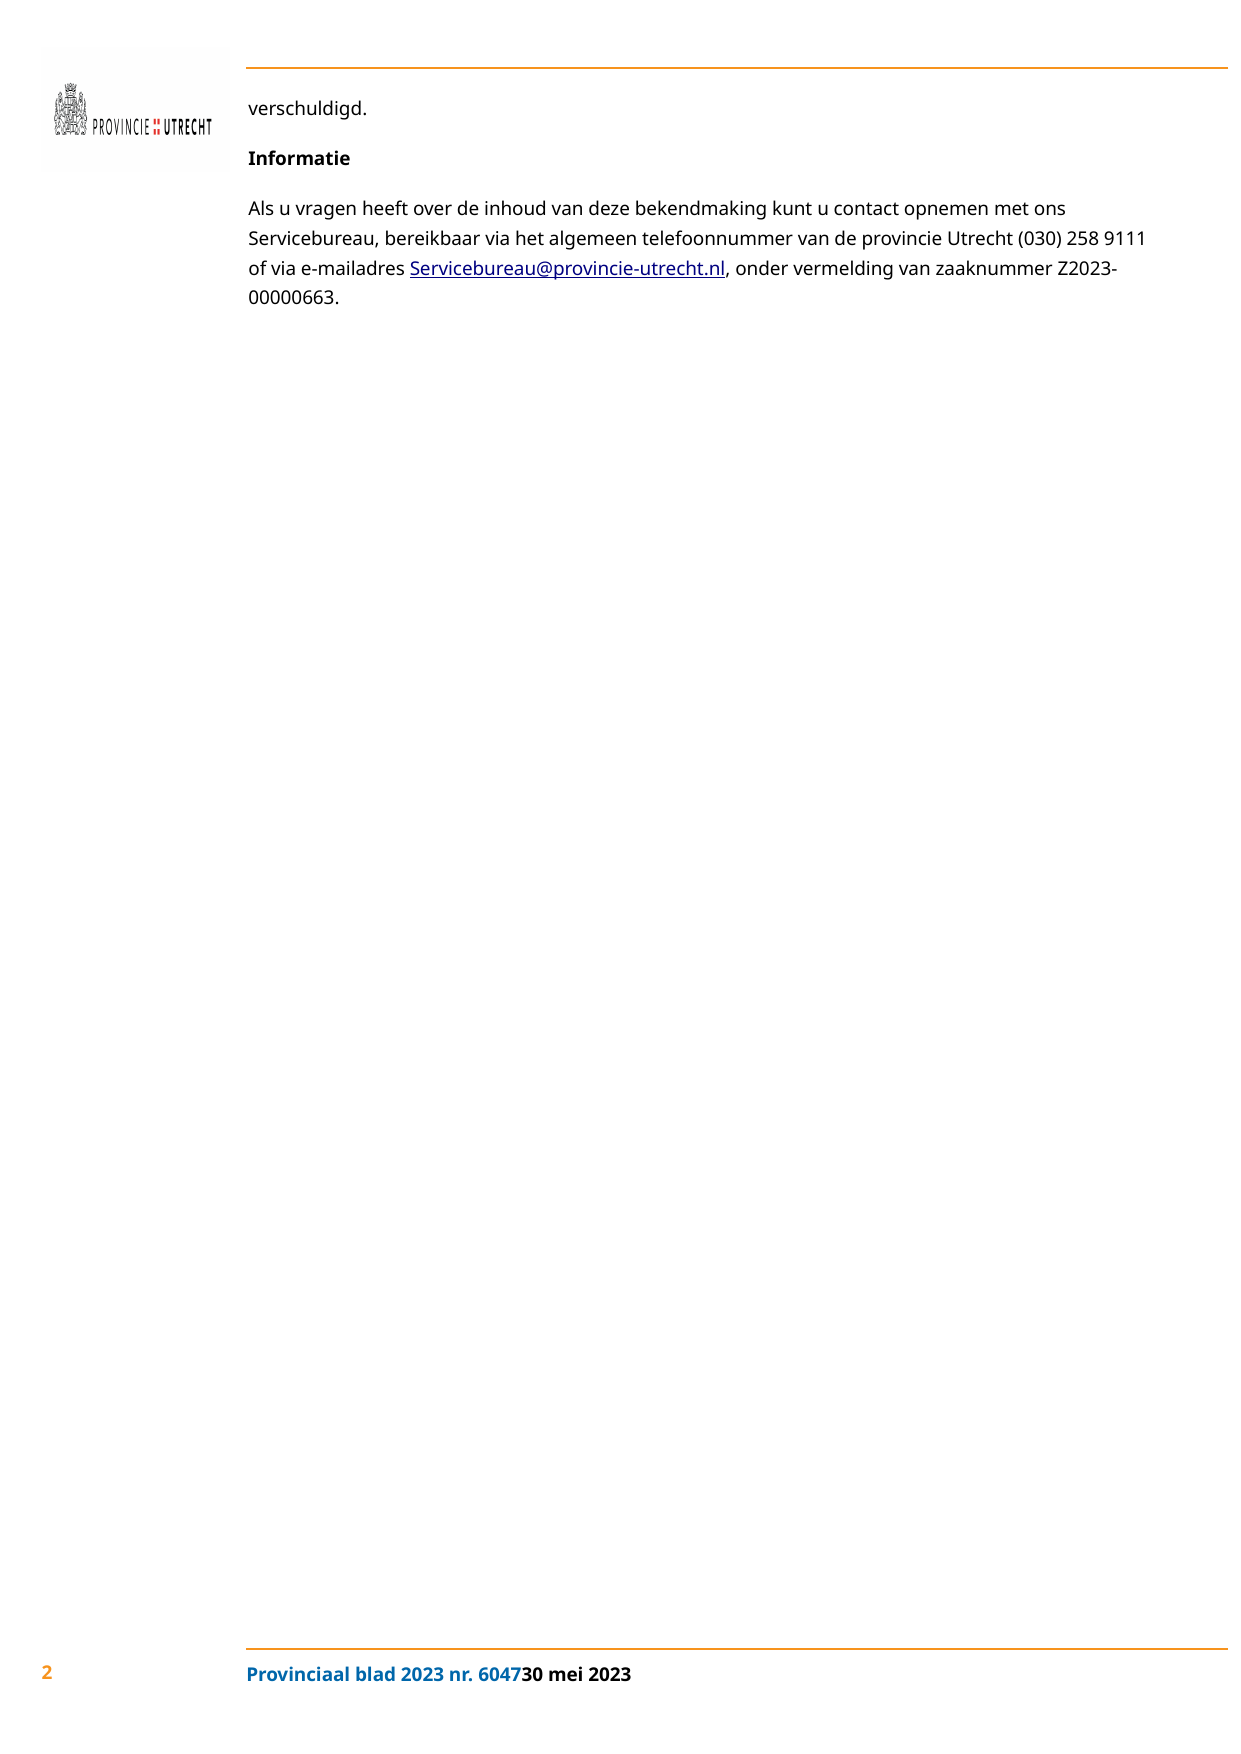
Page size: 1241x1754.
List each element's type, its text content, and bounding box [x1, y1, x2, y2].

picture [41, 47, 231, 172]
text Als u vragen heeft over de inhoud van deze bekendmaking kunt u contact opnemen met ons Servicebureau, bereikbaar via het algemeen telefoonnummer van de provincie Utrecht (030) 258 9111 of via e-mailadres Servicebureau@provincie-utrecht.nl, onder vermelding van zaaknummer Z2023-00000663. [248, 196, 1152, 310]
text verschuldigd. [248, 95, 1152, 121]
text Informatie [248, 145, 1152, 171]
